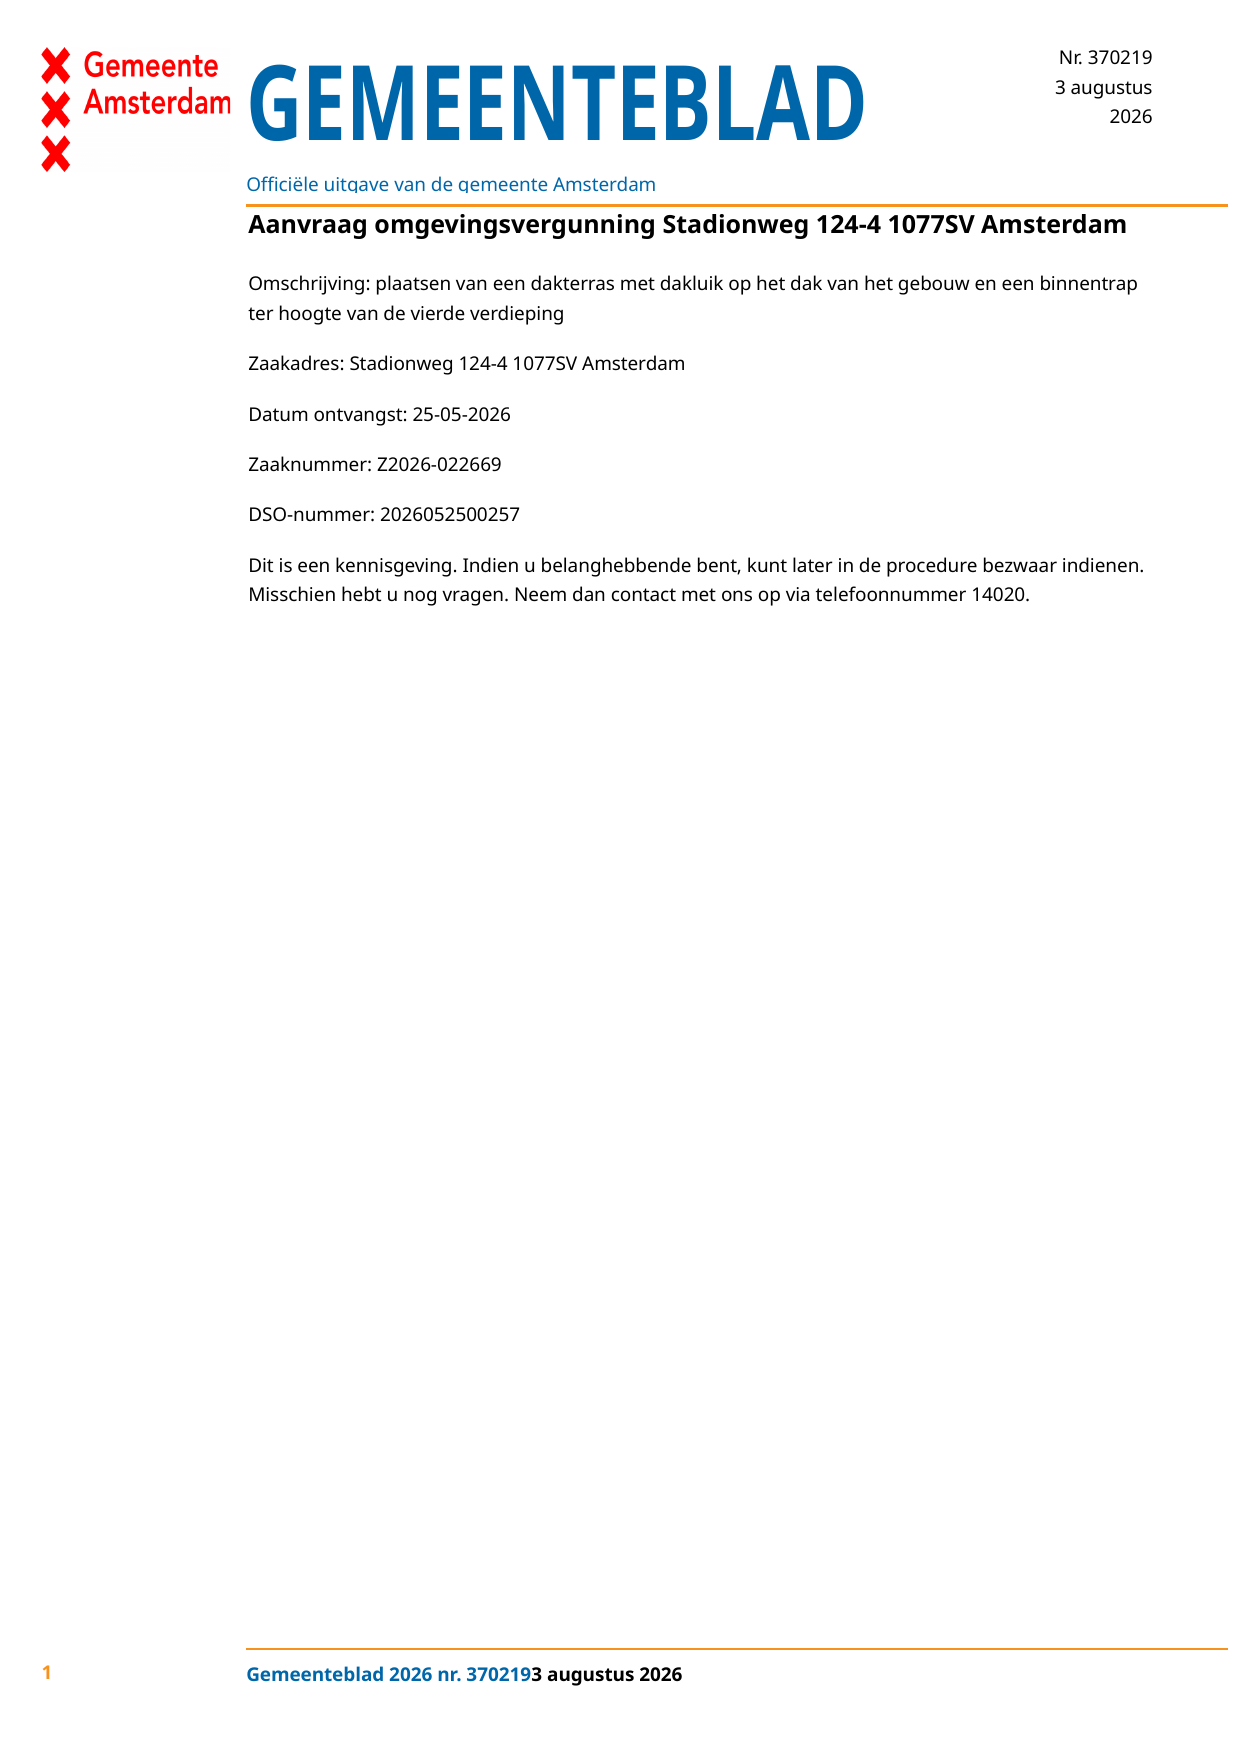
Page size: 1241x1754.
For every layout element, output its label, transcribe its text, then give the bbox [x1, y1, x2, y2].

text Zaaknummer: Z2026-022669 [248, 451, 1152, 477]
text DSO-nummer: 2026052500257 [248, 502, 1152, 527]
text Datum ontvangst: 25-05-2026 [248, 401, 1152, 426]
text Zaakadres: Stadionweg 124-4 1077SV Amsterdam [248, 350, 1152, 376]
picture [41, 47, 231, 172]
text Omschrijving: plaatsen van een dakterras met dakluik op het dak van het gebouw en een binnentrap ter hoogte van de vierde verdieping [248, 270, 1152, 326]
text Aanvraag omgevingsvergunning Stadionweg 124-4 1077SV Amsterdam [248, 207, 1152, 241]
text Dit is een kennisgeving. Indien u belanghebbende bent, kunt later in de procedure bezwaar indienen. Misschien hebt u nog vragen. Neem dan contact met ons op via telefoonnummer 14020. [248, 552, 1152, 607]
